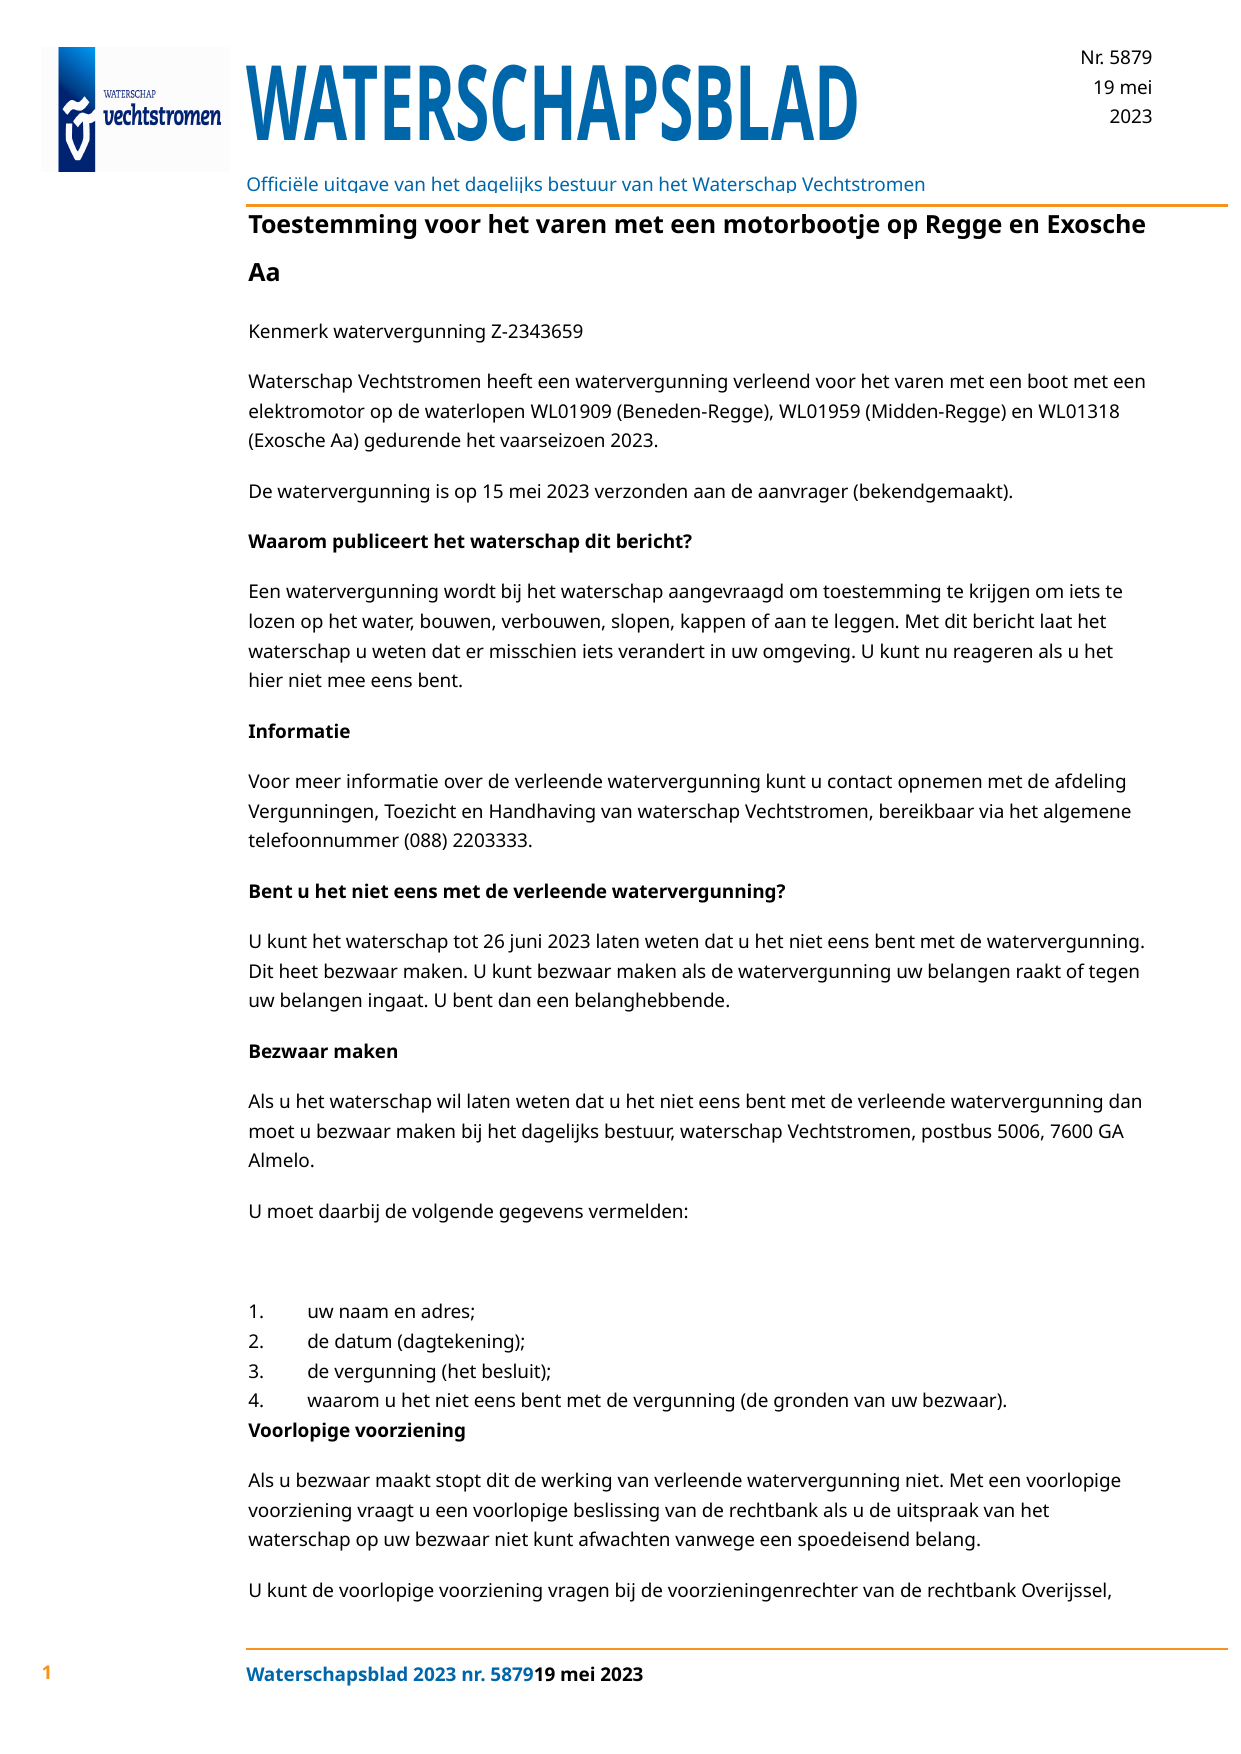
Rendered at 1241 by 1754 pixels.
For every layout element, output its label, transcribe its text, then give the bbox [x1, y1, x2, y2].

text Waterschap Vechtstromen heeft een watervergunning verleend voor het varen met een boot met een elektromotor op de waterlopen WL01909 (Beneden-Regge), WL01959 (Midden-Regge) en WL01318 (Exosche Aa) gedurende het vaarseizoen 2023. [248, 368, 1152, 453]
text Een watervergunning wordt bij het waterschap aangevraagd om toestemming te krijgen om iets te lozen op het water, bouwen, verbouwen, slopen, kappen of aan te leggen. Met dit bericht laat het waterschap u weten dat er misschien iets verandert in uw omgeving. U kunt nu reageren als u het hier niet mee eens bent. [248, 579, 1152, 693]
text U kunt de voorlopige voorziening vragen bij de voorzieningenrechter van de rechtbank Overijssel, [248, 1577, 1152, 1603]
text Kenmerk watervergunning Z-2343659 [248, 318, 1152, 344]
text Toestemming voor het varen met een motorbootje op Regge en Exosche Aa [248, 207, 1152, 288]
text Voor meer informatie over de verleende watervergunning kunt u contact opnemen met de afdeling Vergunningen, Toezicht en Handhaving van waterschap Vechtstromen, bereikbaar via het algemene telefoonnummer (088) 2203333. [248, 768, 1152, 853]
text Als u bezwaar maakt stopt dit de werking van verleende watervergunning niet. Met een voorlopige voorziening vraagt u een voorlopige beslissing van de rechtbank als u de uitspraak van het waterschap op uw bezwaar niet kunt afwachten vanwege een spoedeisend belang. [248, 1467, 1152, 1552]
text Voorlopige voorziening [248, 1417, 1152, 1443]
text U kunt het waterschap tot 26 juni 2023 laten weten dat u het niet eens bent met de watervergunning. Dit heet bezwaar maken. U kunt bezwaar maken als de watervergunning uw belangen raakt of tegen uw belangen ingaat. U bent dan een belanghebbende. [248, 928, 1152, 1013]
text Bezwaar maken [248, 1038, 1152, 1064]
text Waarom publiceert het waterschap dit bericht? [248, 528, 1152, 554]
list waarom u het niet eens bent met de vergunning (de gronden van uw bezwaar). [248, 1387, 1152, 1413]
text U moet daarbij de volgende gegevens vermelden: [248, 1198, 1152, 1224]
text Informatie [248, 718, 1152, 744]
picture [41, 47, 231, 172]
text De watervergunning is op 15 mei 2023 verzonden aan de aanvrager (bekendgemaakt). [248, 478, 1152, 504]
list de datum (dagtekening); [248, 1328, 1152, 1354]
list uw naam en adres; [248, 1299, 1152, 1324]
list de vergunning (het besluit); [248, 1358, 1152, 1384]
text Als u het waterschap wil laten weten dat u het niet eens bent met de verleende watervergunning dan moet u bezwaar maken bij het dagelijks bestuur, waterschap Vechtstromen, postbus 5006, 7600 GA Almelo. [248, 1088, 1152, 1173]
text Bent u het niet eens met de verleende watervergunning? [248, 878, 1152, 904]
